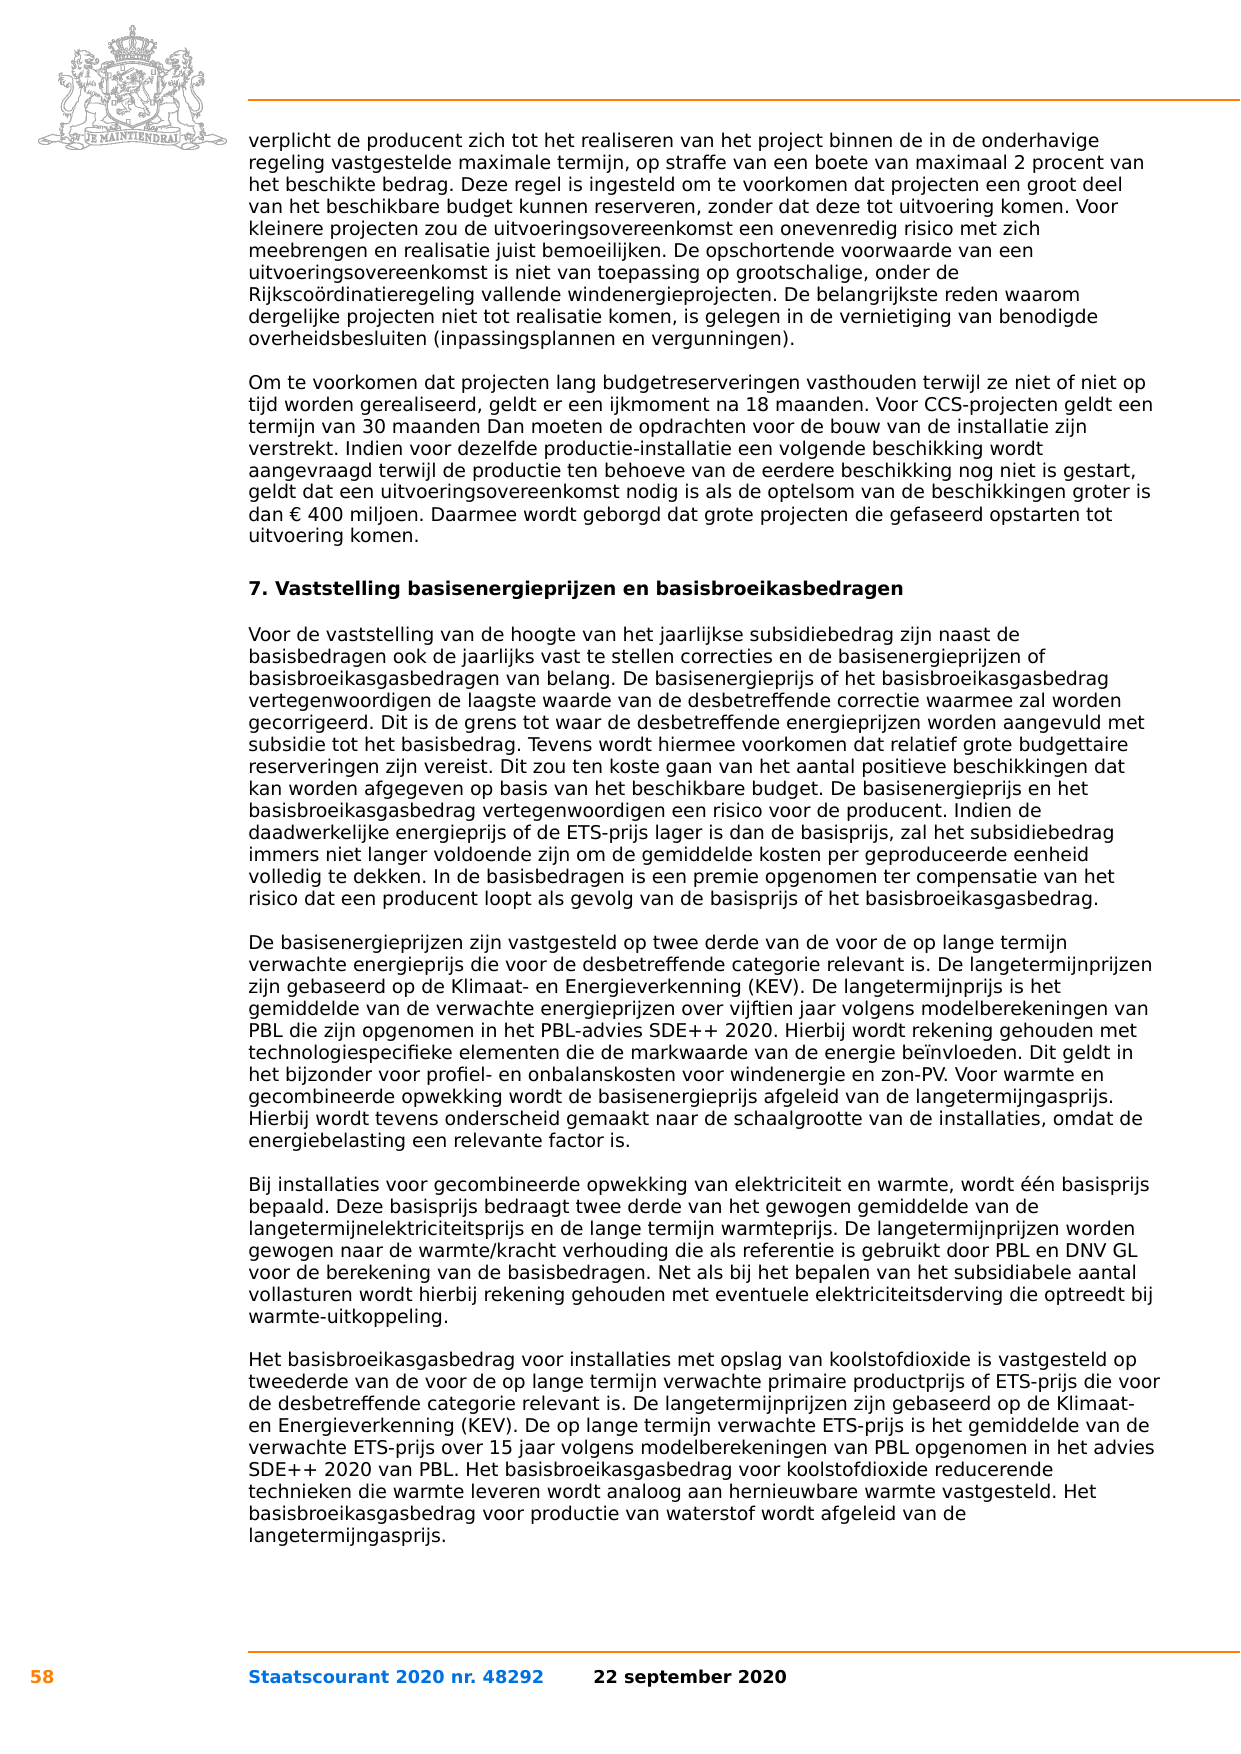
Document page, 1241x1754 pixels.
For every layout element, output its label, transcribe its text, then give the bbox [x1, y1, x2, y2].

text Voor de vaststelling van de hoogte van het jaarlijkse subsidiebedrag zijn naast de basisbedragen ook de jaarlijks vast te stellen correcties en de basisenergieprijzen of basisbroeikasgasbedragen van belang. De basisenergieprijs of het basisbroeikasgasbedrag vertegenwoordigen de laagste waarde van de desbetreffende correctie waarmee zal worden gecorrigeerd. Dit is de grens tot waar de desbetreffende energieprijzen worden aangevuld met subsidie tot het basisbedrag. Tevens wordt hiermee voorkomen dat relatief grote budgettaire reserveringen zijn vereist. Dit zou ten koste gaan van het aantal positieve beschikkingen dat kan worden afgegeven op basis van het beschikbare budget. De basisenergieprijs en het basisbroeikasgasbedrag vertegenwoordigen een risico voor de producent. Indien de daadwerkelijke energieprijs of de ETS-prijs lager is dan de basisprijs, zal het subsidiebedrag immers niet langer voldoende zijn om de gemiddelde kosten per geproduceerde eenheid volledig te dekken. In de basisbedragen is een premie opgenomen ter compensatie van het risico dat een producent loopt als gevolg van de basisprijs of het basisbroeikasgasbedrag. [248, 624, 1163, 910]
text Het basisbroeikasgasbedrag voor installaties met opslag van koolstofdioxide is vastgesteld op tweederde van de voor de op lange termijn verwachte primaire productprijs of ETS-prijs die voor de desbetreffende categorie relevant is. De langetermijnprijzen zijn gebaseerd op de Klimaat- en Energieverkenning (KEV). De op lange termijn verwachte ETS-prijs is het gemiddelde van de verwachte ETS-prijs over 15 jaar volgens modelberekeningen van PBL opgenomen in het advies SDE++ 2020 van PBL. Het basisbroeikasgasbedrag voor koolstofdioxide reducerende technieken die warmte leveren wordt analoog aan hernieuwbare warmte vastgesteld. Het basisbroeikasgasbedrag voor productie van waterstof wordt afgeleid van de langetermijngasprijs. [248, 1349, 1163, 1547]
text Om te voorkomen dat projecten lang budgetreserveringen vasthouden terwijl ze niet of niet op tijd worden gerealiseerd, geldt er een ijkmoment na 18 maanden. Voor CCS-projecten geldt een termijn van 30 maanden Dan moeten de opdrachten voor de bouw van de installatie zijn verstrekt. Indien voor dezelfde productie-installatie een volgende beschikking wordt aangevraagd terwijl de productie ten behoeve van de eerdere beschikking nog niet is gestart, geldt dat een uitvoeringsovereenkomst nodig is als de optelsom van de beschikkingen groter is dan € 400 miljoen. Daarmee wordt geborgd dat grote projecten die gefaseerd opstarten tot uitvoering komen. [248, 372, 1163, 547]
subtitle 7. Vaststelling basisenergieprijzen en basisbroeikasbedragen [248, 577, 1163, 599]
text verplicht de producent zich tot het realiseren van het project binnen de in de onderhavige regeling vastgestelde maximale termijn, op straffe van een boete van maximaal 2 procent van het beschikte bedrag. Deze regel is ingesteld om te voorkomen dat projecten een groot deel van het beschikbare budget kunnen reserveren, zonder dat deze tot uitvoering komen. Voor kleinere projecten zou de uitvoeringsovereenkomst een onevenredig risico met zich meebrengen en realisatie juist bemoeilijken. De opschortende voorwaarde van een uitvoeringsovereenkomst is niet van toepassing op grootschalige, onder de Rijkscoördinatieregeling vallende windenergieprojecten. De belangrijkste reden waarom dergelijke projecten niet tot realisatie komen, is gelegen in de vernietiging van benodigde overheidsbesluiten (inpassingsplannen en vergunningen). [248, 130, 1163, 350]
text Bij installaties voor gecombineerde opwekking van elektriciteit en warmte, wordt één basisprijs bepaald. Deze basisprijs bedraagt twee derde van het gewogen gemiddelde van de langetermijnelektriciteitsprijs en de lange termijn warmteprijs. De langetermijnprijzen worden gewogen naar de warmte/kracht verhouding die als referentie is gebruikt door PBL en DNV GL voor de berekening van de basisbedragen. Net als bij het bepalen van het subsidiabele aantal vollasturen wordt hierbij rekening gehouden met eventuele elektriciteitsderving die optreedt bij warmte-uitkoppeling. [248, 1174, 1163, 1327]
text De basisenergieprijzen zijn vastgesteld op twee derde van de voor de op lange termijn verwachte energieprijs die voor de desbetreffende categorie relevant is. De langetermijnprijzen zijn gebaseerd op de Klimaat- en Energieverkenning (KEV). De langetermijnprijs is het gemiddelde van de verwachte energieprijzen over vijftien jaar volgens modelberekeningen van PBL die zijn opgenomen in het PBL-advies SDE++ 2020. Hierbij wordt rekening gehouden met technologiespecifieke elementen die de markwaarde van de energie beïnvloeden. Dit geldt in het bijzonder voor profiel- en onbalanskosten voor windenergie en zon-PV. Voor warmte en gecombineerde opwekking wordt de basisenergieprijs afgeleid van de langetermijngasprijs. Hierbij wordt tevens onderscheid gemaakt naar de schaalgrootte van de installaties, omdat de energiebelasting een relevante factor is. [248, 932, 1163, 1152]
picture [38, 25, 227, 150]
